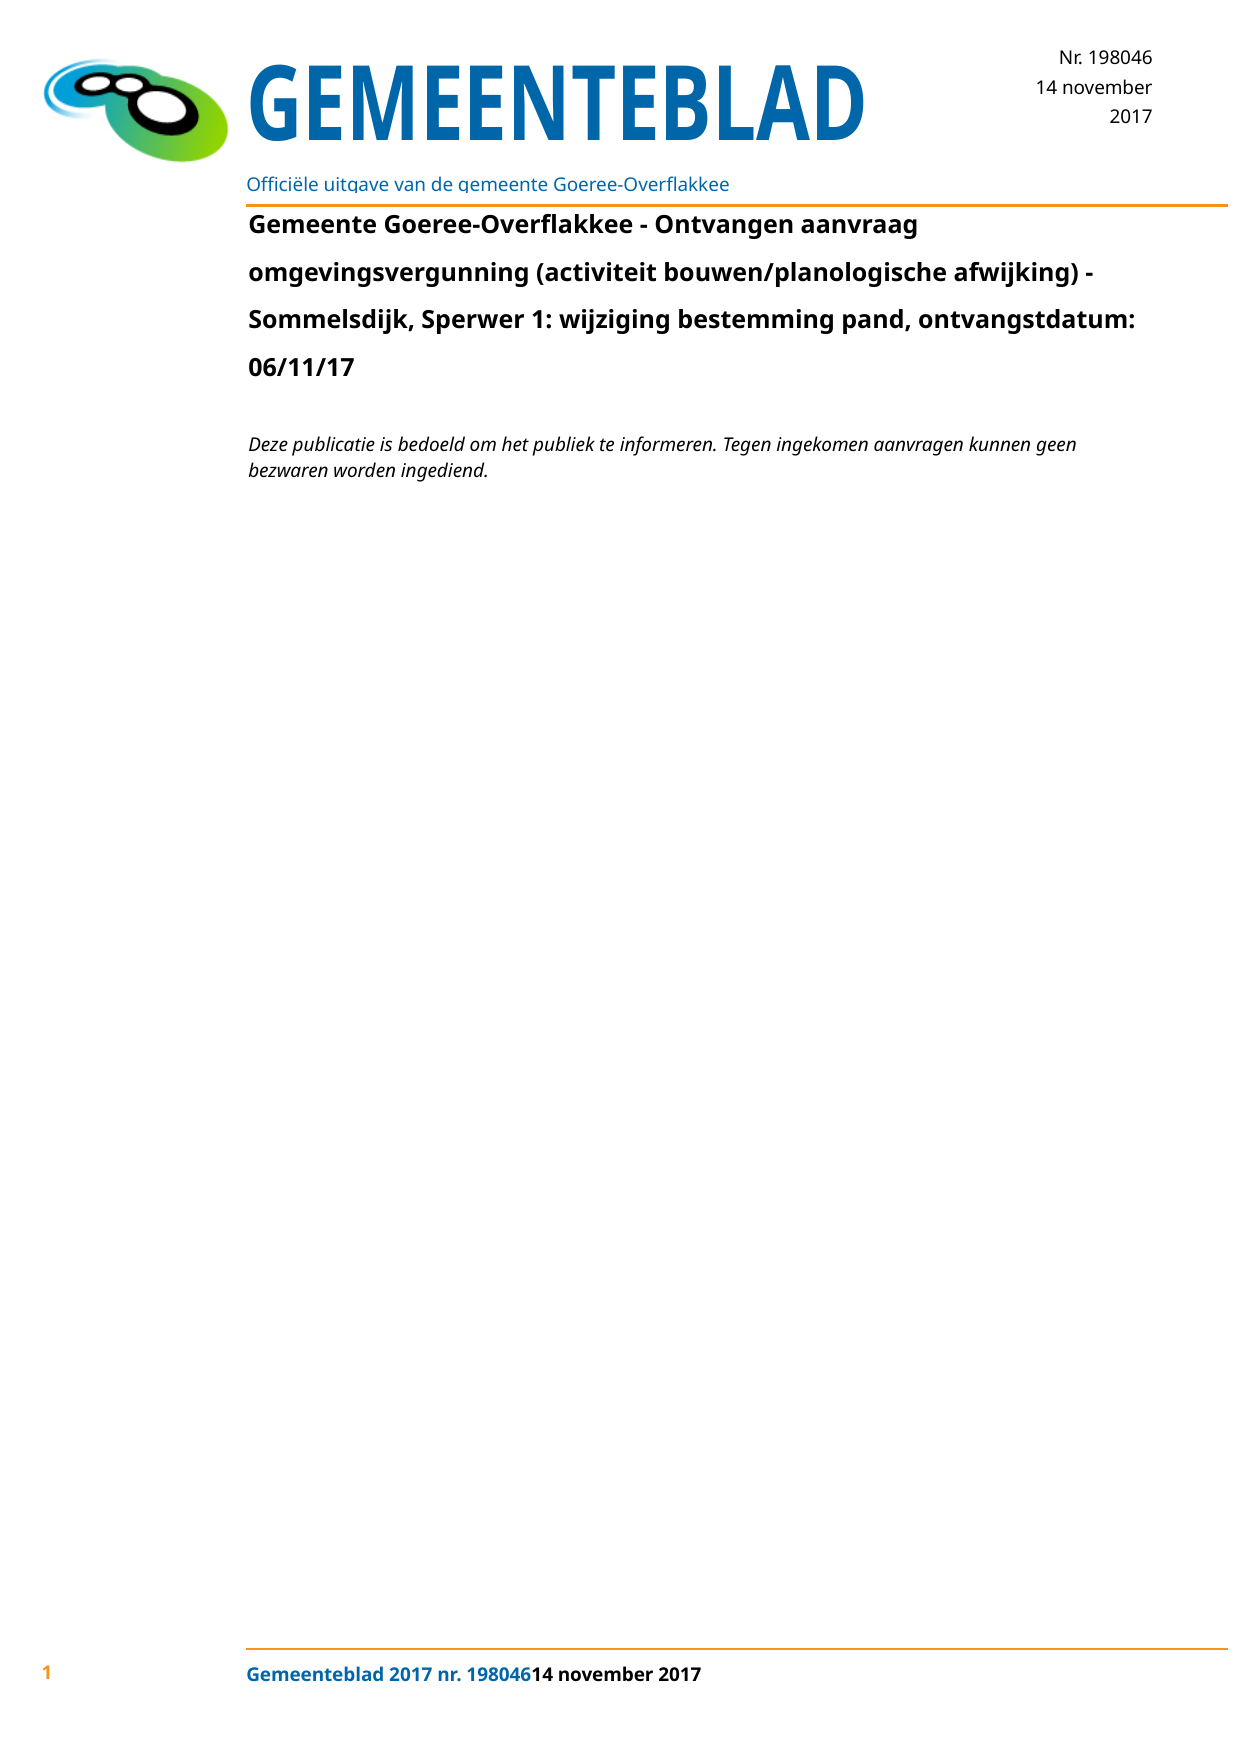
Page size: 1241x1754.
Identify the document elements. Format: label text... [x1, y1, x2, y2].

text Deze publicatie is bedoeld om het publiek te informeren. Tegen ingekomen aanvragen kunnen geen bezwaren worden ingediend. [248, 431, 1152, 483]
picture [41, 47, 231, 172]
text Gemeente Goeree-Overflakkee - Ontvangen aanvraag omgevingsvergunning (activiteit bouwen/planologische afwijking) -Sommelsdijk, Sperwer 1: wijziging bestemming pand, ontvangstdatum: 06/11/17 [248, 207, 1152, 384]
